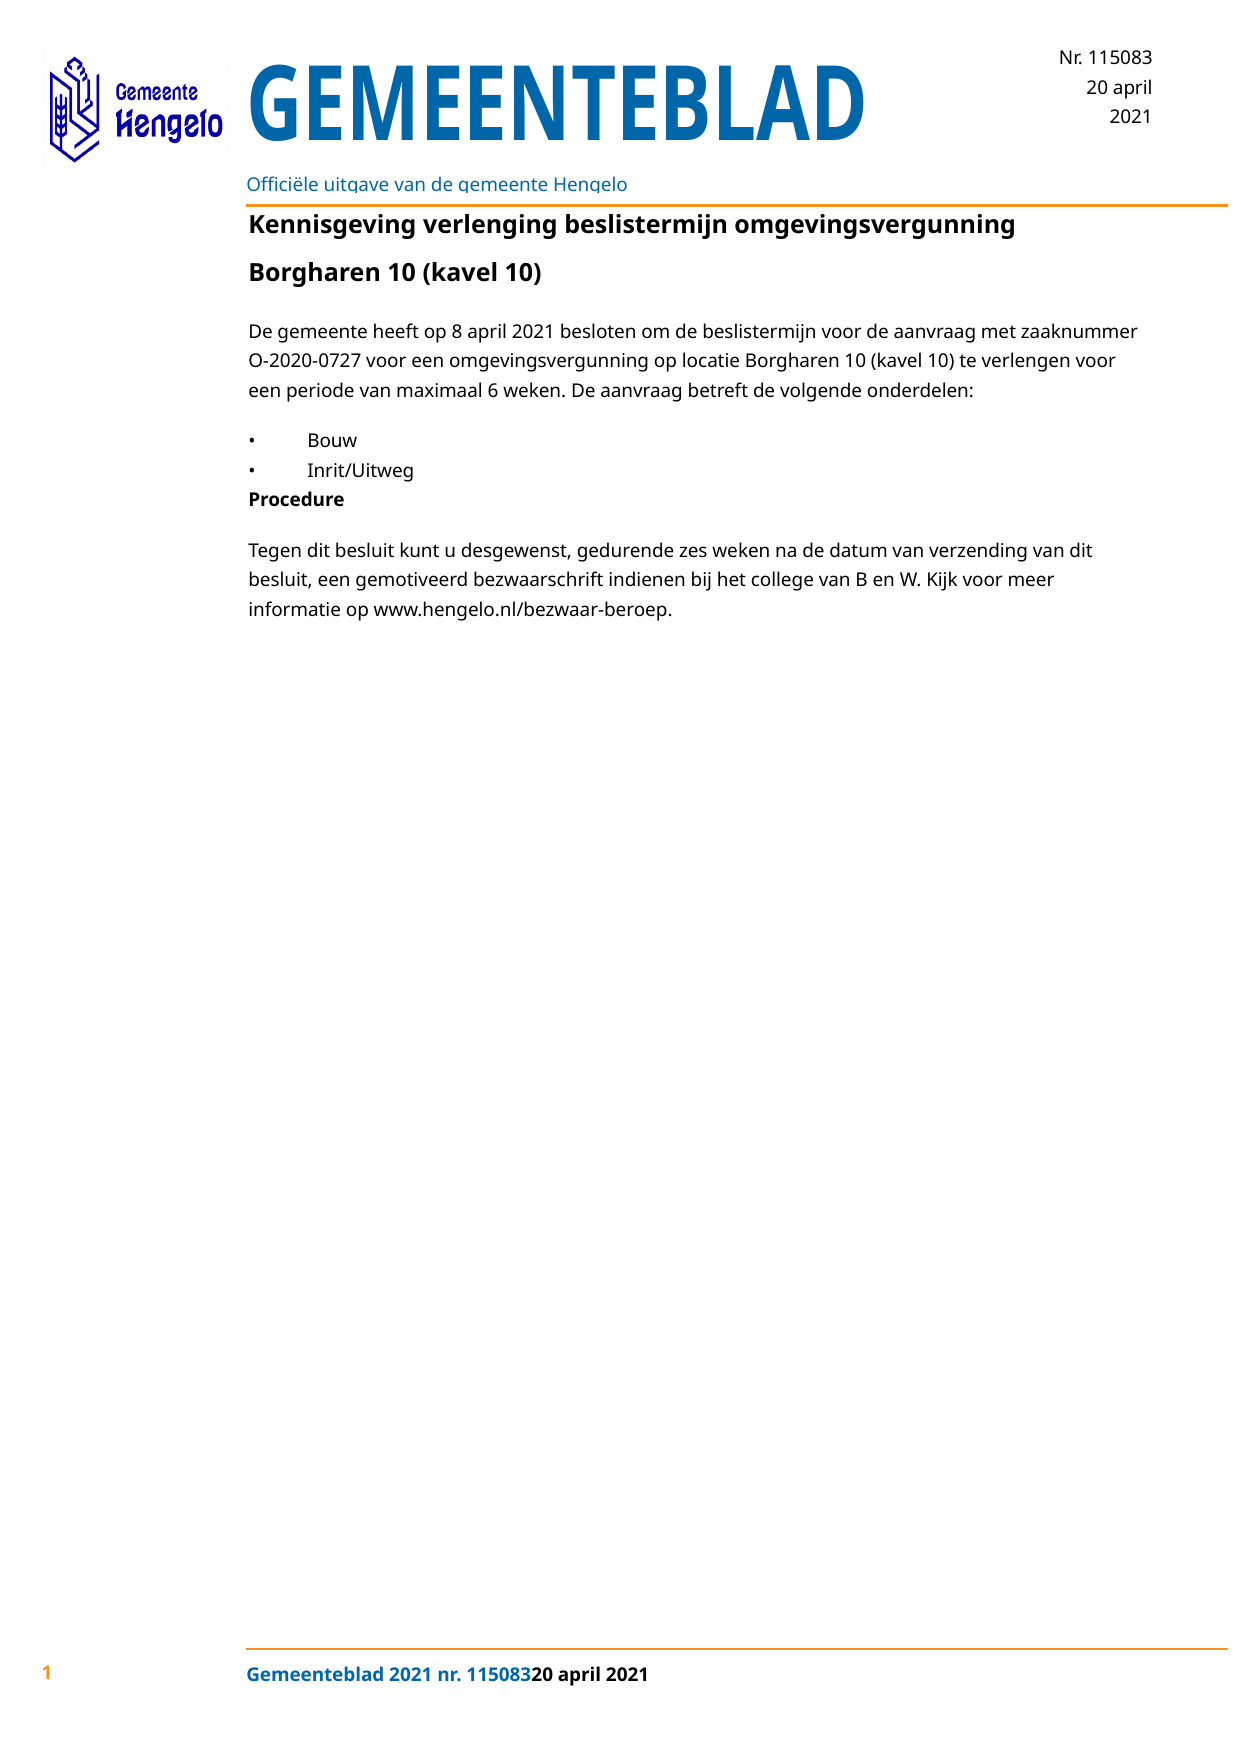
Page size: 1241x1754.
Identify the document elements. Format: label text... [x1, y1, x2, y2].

list Bouw [248, 427, 1152, 453]
text Kennisgeving verlenging beslistermijn omgevingsvergunning Borgharen 10 (kavel 10) [248, 207, 1152, 288]
text Procedure [248, 487, 1152, 512]
text De gemeente heeft op 8 april 2021 besloten om de beslistermijn voor de aanvraag met zaaknummer O-2020-0727 voor een omgevingsvergunning op locatie Borgharen 10 (kavel 10) te verlengen voor een periode van maximaal 6 weken. De aanvraag betreft de volgende onderdelen: [248, 318, 1152, 403]
text Tegen dit besluit kunt u desgewenst, gedurende zes weken na de datum van verzending van dit besluit, een gemotiveerd bezwaarschrift indienen bij het college van B en W. Kijk voor meer informatie op www.hengelo.nl/bezwaar-beroep. [248, 537, 1152, 622]
picture [41, 47, 231, 172]
list Inrit/Uitweg [248, 457, 1152, 483]
